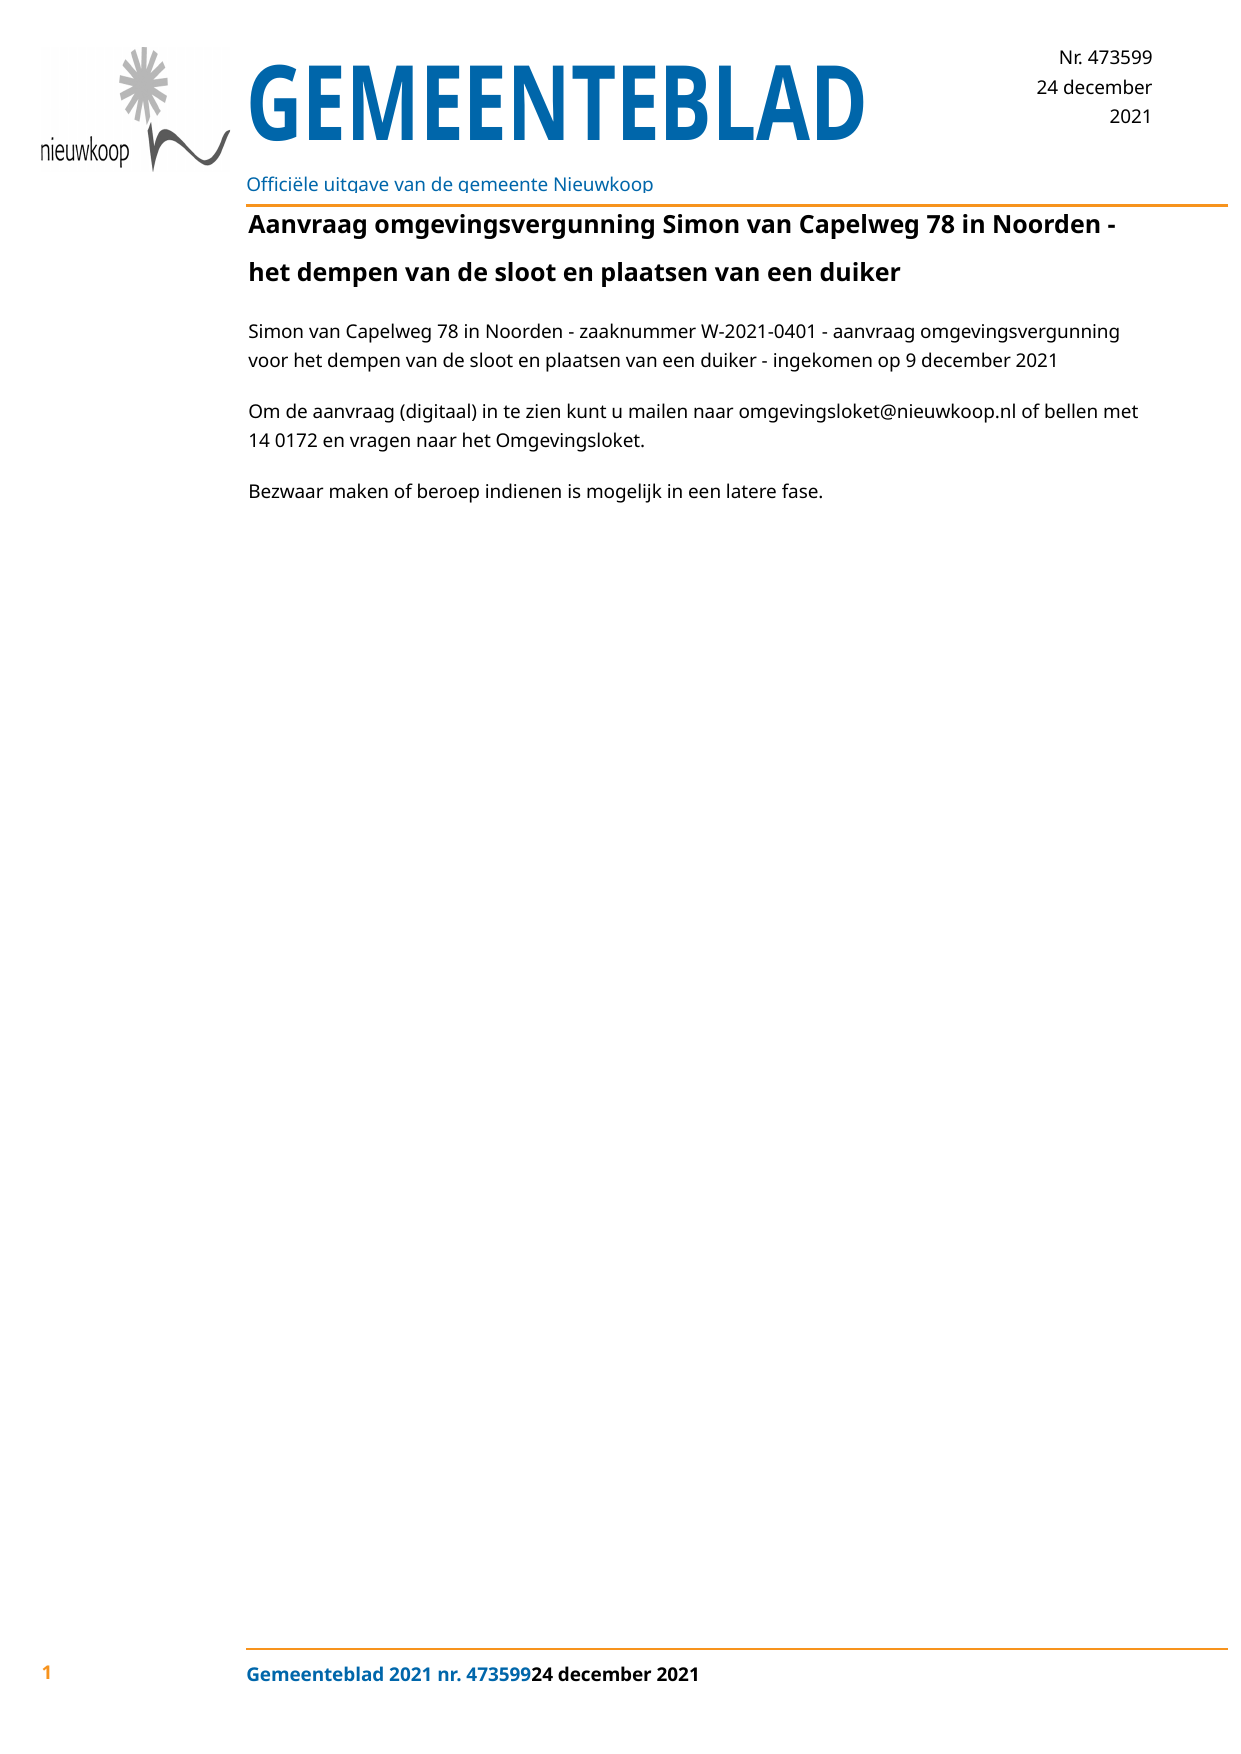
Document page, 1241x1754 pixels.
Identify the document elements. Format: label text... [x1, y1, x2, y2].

text Om de aanvraag (digitaal) in te zien kunt u mailen naar omgevingsloket@nieuwkoop.nl of bellen met 14 0172 en vragen naar het Omgevingsloket. [248, 398, 1152, 453]
text Bezwaar maken of beroep indienen is mogelijk in een latere fase. [248, 478, 1152, 504]
text Aanvraag omgevingsvergunning Simon van Capelweg 78 in Noorden - het dempen van de sloot en plaatsen van een duiker [248, 207, 1152, 288]
text Simon van Capelweg 78 in Noorden - zaaknummer W-2021-0401 - aanvraag omgevingsvergunning voor het dempen van de sloot en plaatsen van een duiker - ingekomen op 9 december 2021 [248, 318, 1152, 373]
picture [41, 47, 231, 172]
